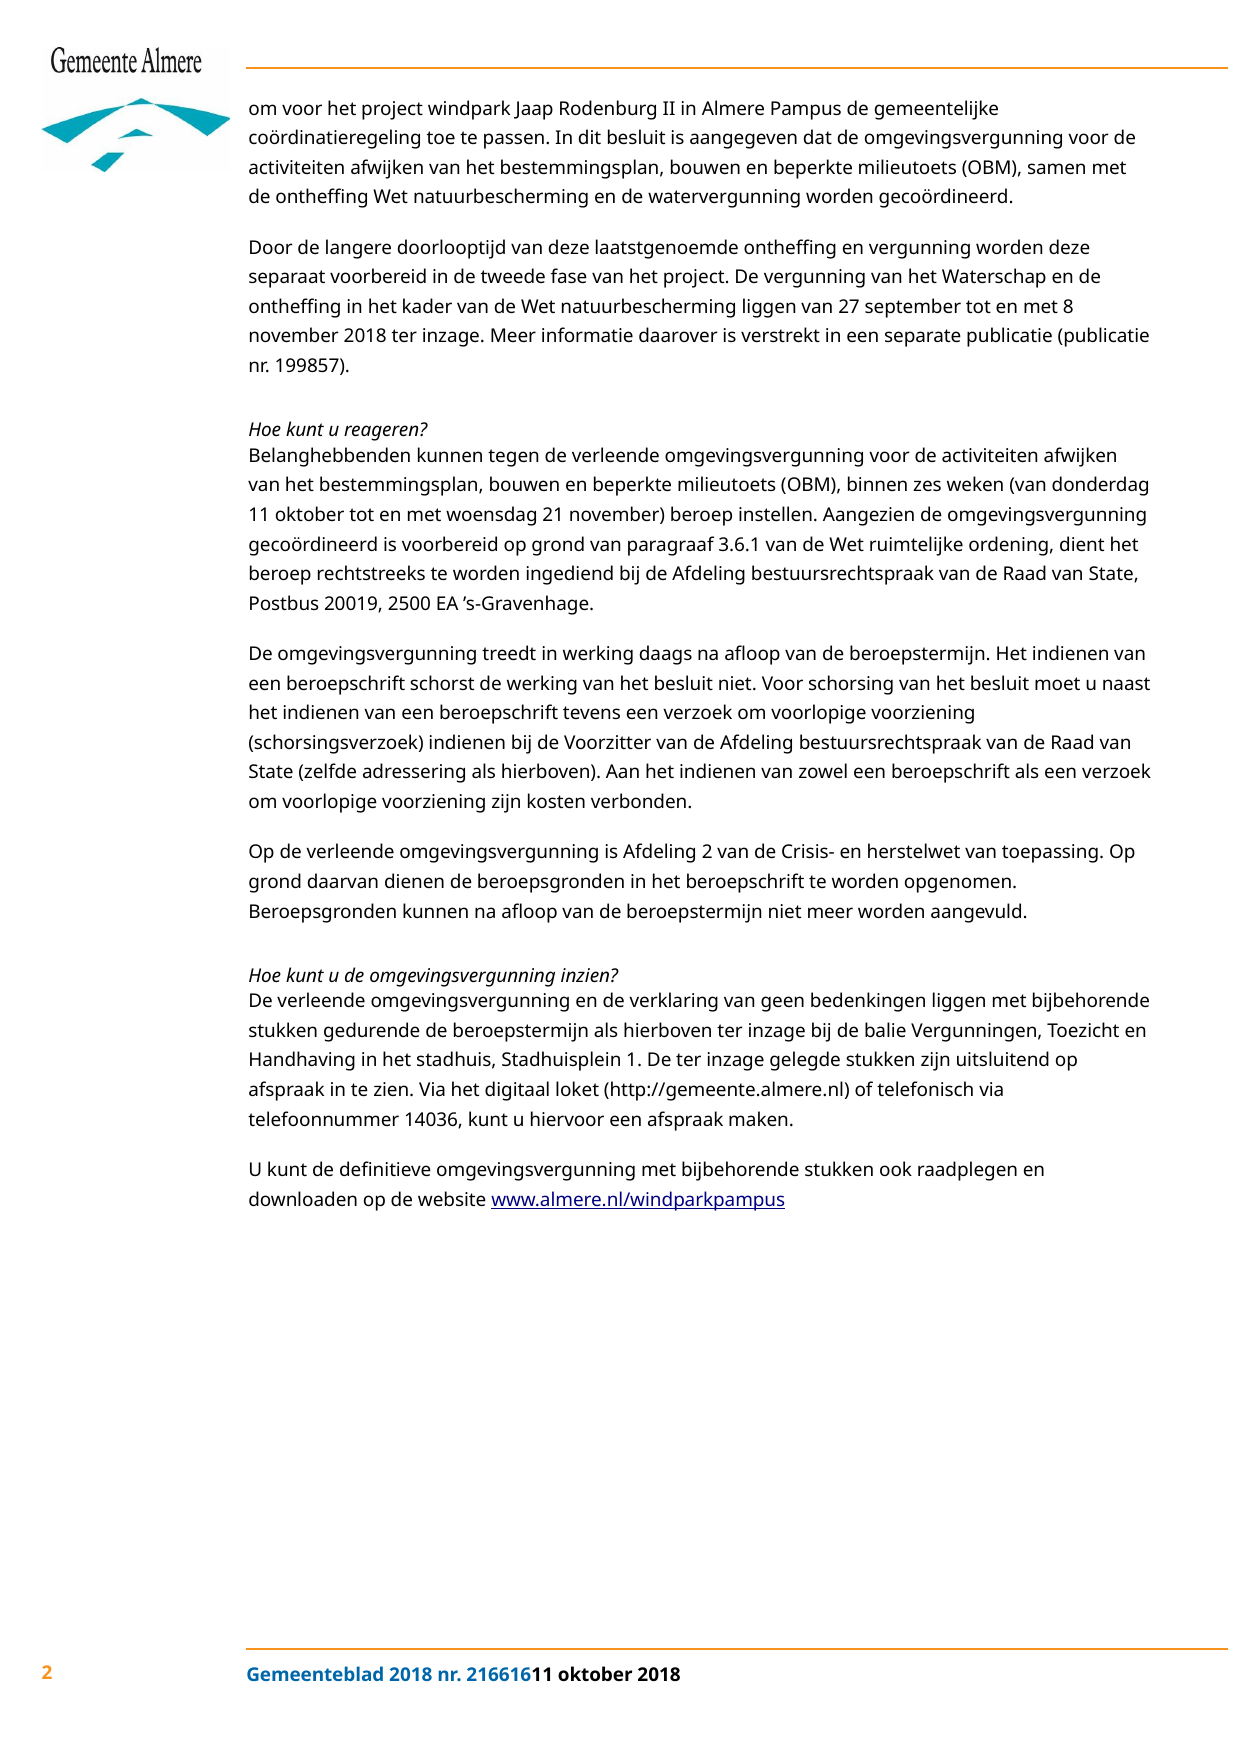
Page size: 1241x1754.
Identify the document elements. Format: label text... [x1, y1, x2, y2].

picture [41, 47, 231, 172]
text Belanghebbenden kunnen tegen de verleende omgevingsvergunning voor de activiteiten afwijken van het bestemmingsplan, bouwen en beperkte milieutoets (OBM), binnen zes weken (van donderdag 11 oktober tot en met woensdag 21 november) beroep instellen. Aangezien de omgevingsvergunning gecoördineerd is voorbereid op grond van paragraaf 3.6.1 van de Wet ruimtelijke ordening, dient het beroep rechtstreeks te worden ingediend bij de Afdeling bestuursrechtspraak van de Raad van State, Postbus 20019, 2500 EA ’s-Gravenhage. [248, 442, 1152, 616]
text De omgevingsvergunning treedt in werking daags na afloop van de beroepstermijn. Het indienen van een beroepschrift schorst de werking van het besluit niet. Voor schorsing van het besluit moet u naast het indienen van een beroepschrift tevens een verzoek om voorlopige voorziening (schorsingsverzoek) indienen bij de Voorzitter van de Afdeling bestuursrechtspraak van de Raad van State (zelfde adressering als hierboven). Aan het indienen van zowel een beroepschrift als een verzoek om voorlopige voorziening zijn kosten verbonden. [248, 640, 1152, 814]
text U kunt de definitieve omgevingsvergunning met bijbehorende stukken ook raadplegen en downloaden op de website www.almere.nl/windparkpampus [248, 1156, 1152, 1212]
text De verleende omgevingsvergunning en de verklaring van geen bedenkingen liggen met bijbehorende stukken gedurende de beroepstermijn als hierboven ter inzage bij de balie Vergunningen, Toezicht en Handhaving in het stadhuis, Stadhuisplein 1. De ter inzage gelegde stukken zijn uitsluitend op afspraak in te zien. Via het digitaal loket (http://gemeente.almere.nl) of telefonisch via telefoonnummer 14036, kunt u hiervoor een afspraak maken. [248, 987, 1152, 1132]
text Op de verleende omgevingsvergunning is Afdeling 2 van de Crisis- en herstelwet van toepassing. Op grond daarvan dienen de beroepsgronden in het beroepschrift te worden opgenomen. Beroepsgronden kunnen na afloop van de beroepstermijn niet meer worden aangevuld. [248, 839, 1152, 923]
text om voor het project windpark Jaap Rodenburg II in Almere Pampus de gemeentelijke coördinatieregeling toe te passen. In dit besluit is aangegeven dat de omgevingsvergunning voor de activiteiten afwijken van het bestemmingsplan, bouwen en beperkte milieutoets (OBM), samen met de ontheffing Wet natuurbescherming en de watervergunning worden gecoördineerd. [248, 95, 1152, 209]
text Door de langere doorlooptijd van deze laatstgenoemde ontheffing en vergunning worden deze separaat voorbereid in de tweede fase van het project. De vergunning van het Waterschap en de ontheffing in het kader van de Wet natuurbescherming liggen van 27 september tot en met 8 november 2018 ter inzage. Meer informatie daarover is verstrekt in een separate publicatie (publicatie nr. 199857). [248, 234, 1152, 378]
text Hoe kunt u reageren? [248, 416, 1152, 442]
text Hoe kunt u de omgevingsvergunning inzien? [248, 962, 1152, 987]
